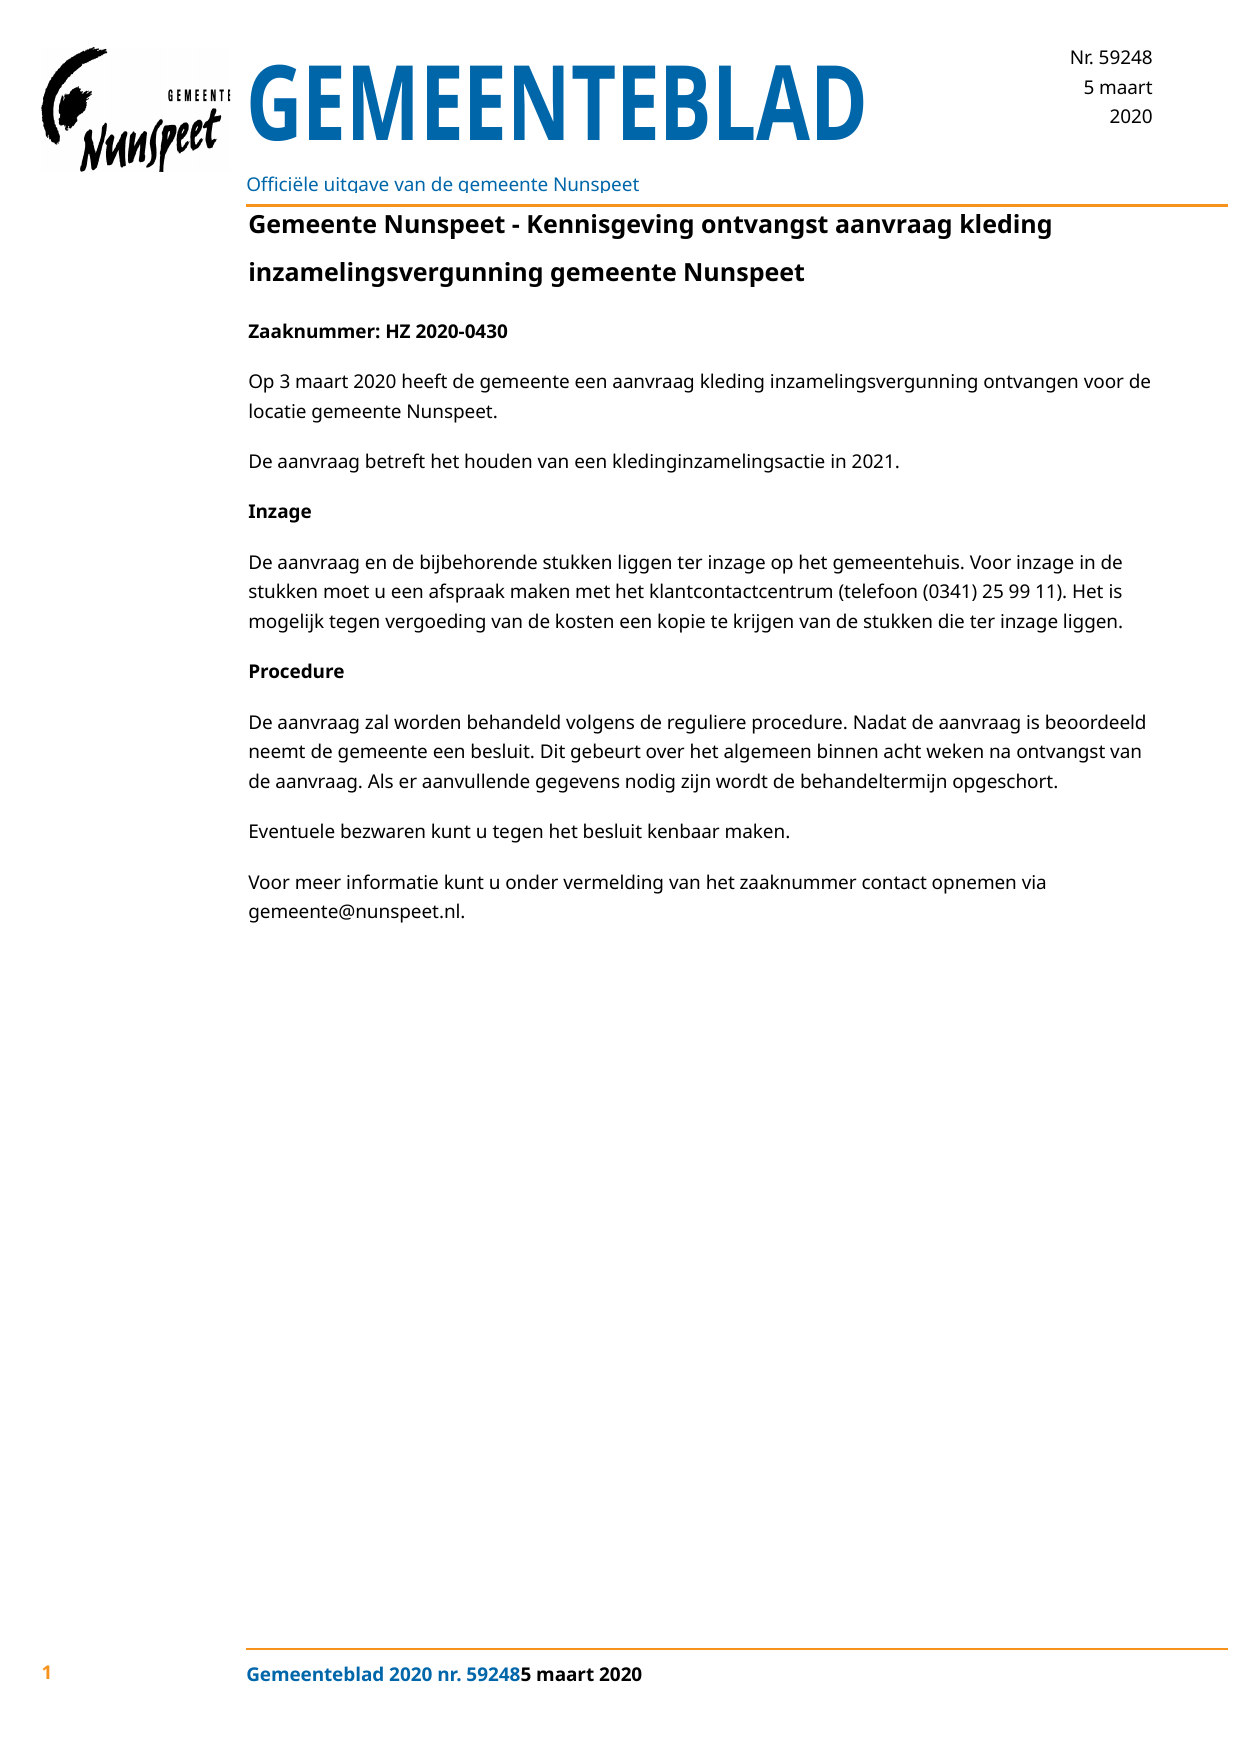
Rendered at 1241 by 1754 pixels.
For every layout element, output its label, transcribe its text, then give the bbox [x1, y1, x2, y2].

picture [41, 47, 231, 172]
text De aanvraag betreft het houden van een kledinginzamelingsactie in 2021. [248, 448, 1152, 474]
text Gemeente Nunspeet - Kennisgeving ontvangst aanvraag kleding inzamelingsvergunning gemeente Nunspeet [248, 207, 1152, 288]
text Op 3 maart 2020 heeft de gemeente een aanvraag kleding inzamelingsvergunning ontvangen voor de locatie gemeente Nunspeet. [248, 368, 1152, 424]
text Voor meer informatie kunt u onder vermelding van het zaaknummer contact opnemen via gemeente@nunspeet.nl. [248, 869, 1152, 924]
text Zaaknummer: HZ 2020-0430 [248, 318, 1152, 344]
text Eventuele bezwaren kunt u tegen het besluit kenbaar maken. [248, 819, 1152, 844]
text Inzage [248, 499, 1152, 524]
text Procedure [248, 659, 1152, 684]
text De aanvraag zal worden behandeld volgens de reguliere procedure. Nadat de aanvraag is beoordeeld neemt de gemeente een besluit. Dit gebeurt over het algemeen binnen acht weken na ontvangst van de aanvraag. Als er aanvullende gegevens nodig zijn wordt de behandeltermijn opgeschort. [248, 709, 1152, 794]
text De aanvraag en de bijbehorende stukken liggen ter inzage op het gemeentehuis. Voor inzage in de stukken moet u een afspraak maken met het klantcontactcentrum (telefoon (0341) 25 99 11). Het is mogelijk tegen vergoeding van de kosten een kopie te krijgen van de stukken die ter inzage liggen. [248, 549, 1152, 634]
